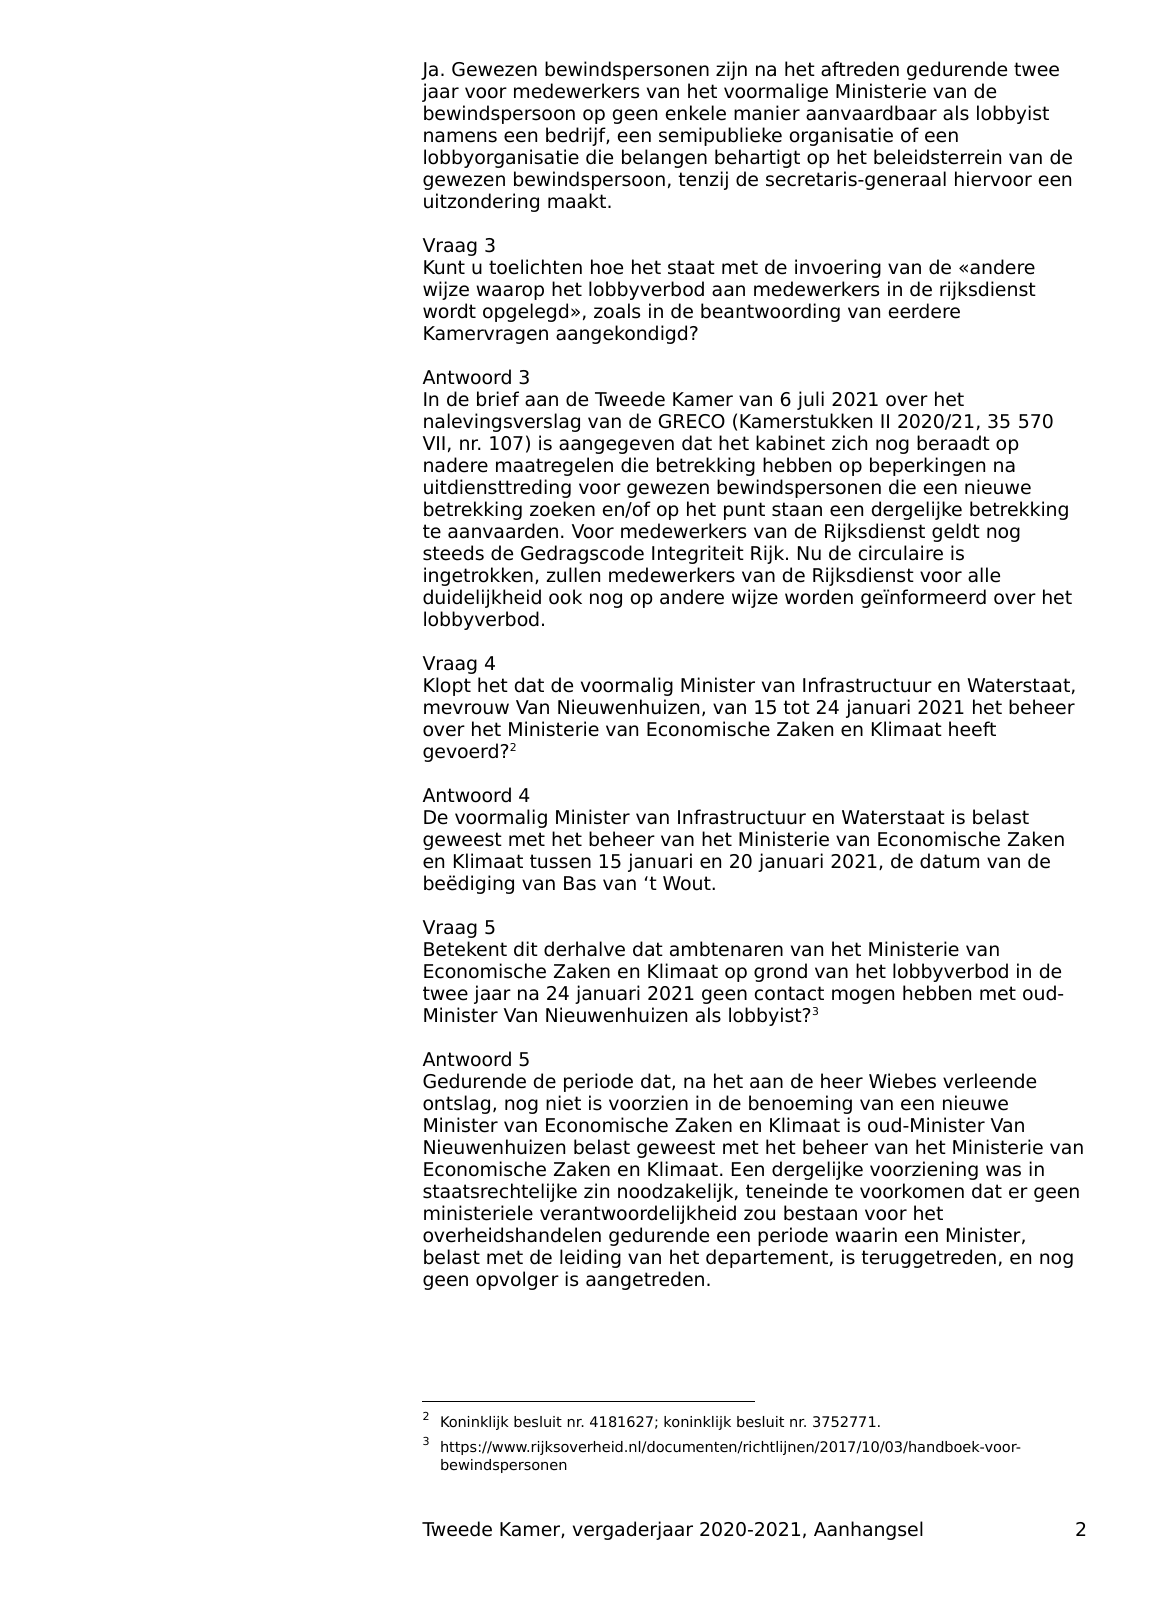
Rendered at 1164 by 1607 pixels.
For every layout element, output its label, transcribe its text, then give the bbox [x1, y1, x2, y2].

text Gedurende de periode dat, na het aan de heer Wiebes verleende ontslag, nog niet is voorzien in de benoeming van een nieuwe Minister van Economische Zaken en Klimaat is oud-Minister Van Nieuwenhuizen belast geweest met het beheer van het Ministerie van Economische Zaken en Klimaat. Een dergelijke voorziening was in staatsrechtelijke zin noodzakelijk, teneinde te voorkomen dat er geen ministeriele verantwoordelijkheid zou bestaan voor het overheidshandelen gedurende een periode waarin een Minister, belast met de leiding van het departement, is teruggetreden, en nog geen opvolger is aangetreden. [422, 1071, 1087, 1291]
text Vraag 5 [422, 917, 1087, 939]
text Betekent dit derhalve dat ambtenaren van het Ministerie van Economische Zaken en Klimaat op grond van het lobbyverbod in de twee jaar na 24 januari 2021 geen contact mogen hebben met oud-Minister Van Nieuwenhuizen als lobbyist? [422, 939, 1087, 1027]
text In de brief aan de Tweede Kamer van 6 juli 2021 over het nalevingsverslag van de GRECO (Kamerstukken II 2020/21, 35 570 VII, nr. 107) is aangegeven dat het kabinet zich nog beraadt op nadere maatregelen die betrekking hebben op beperkingen na uitdiensttreding voor gewezen bewindspersonen die een nieuwe betrekking zoeken en/of op het punt staan een dergelijke betrekking te aanvaarden. Voor medewerkers van de Rijksdienst geldt nog steeds de Gedragscode Integriteit Rijk. Nu de circulaire is ingetrokken, zullen medewerkers van de Rijksdienst voor alle duidelijkheid ook nog op andere wijze worden geïnformeerd over het lobbyverbod. [422, 389, 1087, 631]
text Koninklijk besluit nr. 4181627; koninklijk besluit nr. 3752771. [422, 1410, 1087, 1432]
text Vraag 4 [422, 653, 1087, 675]
text De voormalig Minister van Infrastructuur en Waterstaat is belast geweest met het beheer van het Ministerie van Economische Zaken en Klimaat tussen 15 januari en 20 januari 2021, de datum van de beëdiging van Bas van ‘t Wout. [422, 807, 1087, 895]
text Antwoord 3 [422, 367, 1087, 389]
text Kunt u toelichten hoe het staat met de invoering van de «andere wijze waarop het lobbyverbod aan medewerkers in de rijksdienst wordt opgelegd», zoals in de beantwoording van eerdere Kamervragen aangekondigd? [422, 257, 1087, 345]
text Vraag 3 [422, 235, 1087, 257]
text Antwoord 5 [422, 1049, 1087, 1071]
text https://www.rijksoverheid.nl/documenten/richtlijnen/2017/10/03/handboek-voor-bewindspersonen [422, 1435, 1087, 1474]
text Klopt het dat de voormalig Minister van Infrastructuur en Waterstaat, mevrouw Van Nieuwenhuizen, van 15 tot 24 januari 2021 het beheer over het Ministerie van Economische Zaken en Klimaat heeft gevoerd? [422, 675, 1087, 763]
text Ja. Gewezen bewindspersonen zijn na het aftreden gedurende twee jaar voor medewerkers van het voormalige Ministerie van de bewindspersoon op geen enkele manier aanvaardbaar als lobbyist namens een bedrijf, een semipublieke organisatie of een lobbyorganisatie die belangen behartigt op het beleidsterrein van de gewezen bewindspersoon, tenzij de secretaris-generaal hiervoor een uitzondering maakt. [422, 59, 1087, 213]
text Antwoord 4 [422, 785, 1087, 807]
